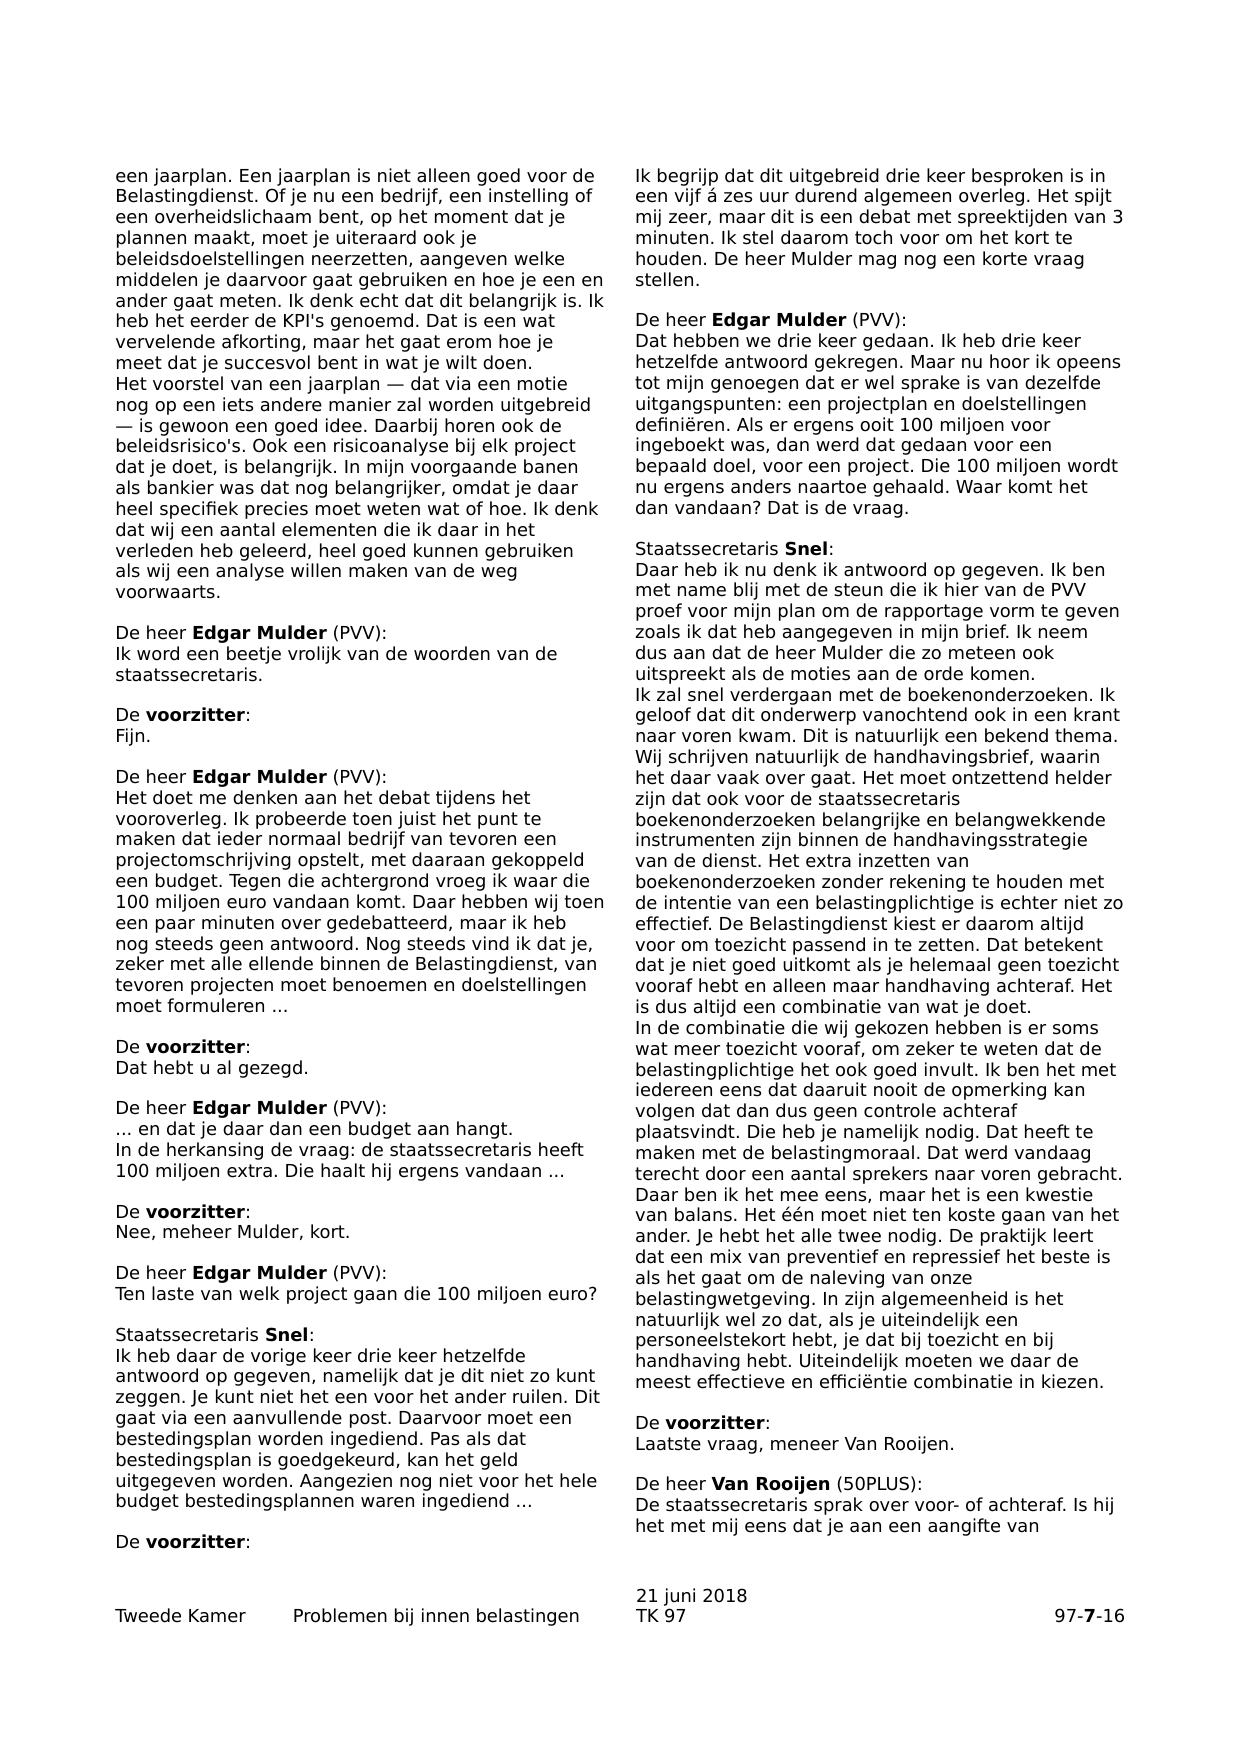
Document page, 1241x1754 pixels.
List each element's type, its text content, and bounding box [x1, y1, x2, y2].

text De voorzitter: [115, 705, 605, 726]
text De staatssecretaris sprak over voor- of achteraf. Is hij het met mij eens dat je aan een aangifte van [635, 1495, 1125, 1537]
text ... en dat je daar dan een budget aan hangt. [115, 1119, 605, 1140]
text De voorzitter: [115, 1532, 605, 1553]
text De voorzitter: [115, 1201, 605, 1222]
text Staatssecretaris Snel: [635, 538, 1125, 559]
text Ik begrijp dat dit uitgebreid drie keer besproken is in een vijf á zes uur durend algemeen overleg. Het spijt mij zeer, maar dit is een debat met spreektijden van 3 minuten. Ik stel daarom toch voor om het kort te houden. De heer Mulder mag nog een korte vraag stellen. [635, 165, 1125, 290]
text Fijn. [115, 726, 605, 747]
text De heer Edgar Mulder (PVV): [115, 623, 605, 643]
text Daar heb ik nu denk ik antwoord op gegeven. Ik ben met name blij met de steun die ik hier van de PVV proef voor mijn plan om de rapportage vorm te geven zoals ik dat heb aangegeven in mijn brief. Ik neem dus aan dat de heer Mulder die zo meteen ook uitspreekt als de moties aan de orde komen. [635, 559, 1125, 684]
text een jaarplan. Een jaarplan is niet alleen goed voor de Belastingdienst. Of je nu een bedrijf, een instelling of een overheidslichaam bent, op het moment dat je plannen maakt, moet je uiteraard ook je beleidsdoelstellingen neerzetten, aangeven welke middelen je daarvoor gaat gebruiken en hoe je een en ander gaat meten. Ik denk echt dat dit belangrijk is. Ik heb het eerder de KPI's genoemd. Dat is een wat vervelende afkorting, maar het gaat erom hoe je meet dat je succesvol bent in wat je wilt doen. [115, 165, 605, 374]
text Nee, meheer Mulder, kort. [115, 1222, 605, 1243]
text Ik word een beetje vrolijk van de woorden van de staatssecretaris. [115, 643, 605, 685]
text Dat hebben we drie keer gedaan. Ik heb drie keer hetzelfde antwoord gekregen. Maar nu hoor ik opeens tot mijn genoegen dat er wel sprake is van dezelfde uitgangspunten: een projectplan en doelstellingen definiëren. Als er ergens ooit 100 miljoen voor ingeboekt was, dan werd dat gedaan voor een bepaald doel, voor een project. Die 100 miljoen wordt nu ergens anders naartoe gehaald. Waar komt het dan vandaan? Dat is de vraag. [635, 331, 1125, 518]
text Dat hebt u al gezegd. [115, 1057, 605, 1078]
text Ik heb daar de vorige keer drie keer hetzelfde antwoord op gegeven, namelijk dat je dit niet zo kunt zeggen. Je kunt niet het een voor het ander ruilen. Dit gaat via een aanvullende post. Daarvoor moet een bestedingsplan worden ingediend. Pas als dat bestedingsplan is goedgekeurd, kan het geld uitgegeven worden. Aangezien nog niet voor het hele budget bestedingsplannen waren ingediend ... [115, 1345, 605, 1512]
text De heer Edgar Mulder (PVV): [115, 1263, 605, 1284]
text De heer Edgar Mulder (PVV): [115, 1098, 605, 1119]
text De voorzitter: [115, 1037, 605, 1057]
text In de herkansing de vraag: de staatssecretaris heeft 100 miljoen extra. Die haalt hij ergens vandaan ... [115, 1140, 605, 1181]
text De heer Edgar Mulder (PVV): [115, 767, 605, 787]
text Het voorstel van een jaarplan — dat via een motie nog op een iets andere manier zal worden uitgebreid — is gewoon een goed idee. Daarbij horen ook de beleidsrisico's. Ook een risicoanalyse bij elk project dat je doet, is belangrijk. In mijn voorgaande banen als bankier was dat nog belangrijker, omdat je daar heel specifiek precies moet weten wat of hoe. Ik denk dat wij een aantal elementen die ik daar in het verleden heb geleerd, heel goed kunnen gebruiken als wij een analyse willen maken van de weg voorwaarts. [115, 374, 605, 603]
text Het doet me denken aan het debat tijdens het vooroverleg. Ik probeerde toen juist het punt te maken dat ieder normaal bedrijf van tevoren een projectomschrijving opstelt, met daaraan gekoppeld een budget. Tegen die achtergrond vroeg ik waar die 100 miljoen euro vandaan komt. Daar hebben wij toen een paar minuten over gedebatteerd, maar ik heb nog steeds geen antwoord. Nog steeds vind ik dat je, zeker met alle ellende binnen de Belastingdienst, van tevoren projecten moet benoemen en doelstellingen moet formuleren ... [115, 787, 605, 1017]
text De voorzitter: [635, 1413, 1125, 1433]
text Staatssecretaris Snel: [115, 1324, 605, 1345]
text Laatste vraag, meneer Van Rooijen. [635, 1433, 1125, 1454]
text De heer Van Rooijen (50PLUS): [635, 1474, 1125, 1495]
text Ik zal snel verdergaan met de boekenonderzoeken. Ik geloof dat dit onderwerp vanochtend ook in een krant naar voren kwam. Dit is natuurlijk een bekend thema. Wij schrijven natuurlijk de handhavingsbrief, waarin het daar vaak over gaat. Het moet ontzettend helder zijn dat ook voor de staatssecretaris boekenonderzoeken belangrijke en belangwekkende instrumenten zijn binnen de handhavingsstrategie van de dienst. Het extra inzetten van boekenonderzoeken zonder rekening te houden met de intentie van een belastingplichtige is echter niet zo effectief. De Belastingdienst kiest er daarom altijd voor om toezicht passend in te zetten. Dat betekent dat je niet goed uitkomt als je helemaal geen toezicht vooraf hebt en alleen maar handhaving achteraf. Het is dus altijd een combinatie van wat je doet. [635, 684, 1125, 1018]
text De heer Edgar Mulder (PVV): [635, 310, 1125, 331]
text Ten laste van welk project gaan die 100 miljoen euro? [115, 1284, 605, 1304]
text In de combinatie die wij gekozen hebben is er soms wat meer toezicht vooraf, om zeker te weten dat de belastingplichtige het ook goed invult. Ik ben het met iedereen eens dat daaruit nooit de opmerking kan volgen dat dan dus geen controle achteraf plaatsvindt. Die heb je namelijk nodig. Dat heeft te maken met de belastingmoraal. Dat werd vandaag terecht door een aantal sprekers naar voren gebracht. Daar ben ik het mee eens, maar het is een kwestie van balans. Het één moet niet ten koste gaan van het ander. Je hebt het alle twee nodig. De praktijk leert dat een mix van preventief en repressief het beste is als het gaat om de naleving van onze belastingwetgeving. In zijn algemeenheid is het natuurlijk wel zo dat, als je uiteindelijk een personeelstekort hebt, je dat bij toezicht en bij handhaving hebt. Uiteindelijk moeten we daar de meest effectieve en efficiëntie combinatie in kiezen. [635, 1018, 1125, 1393]
